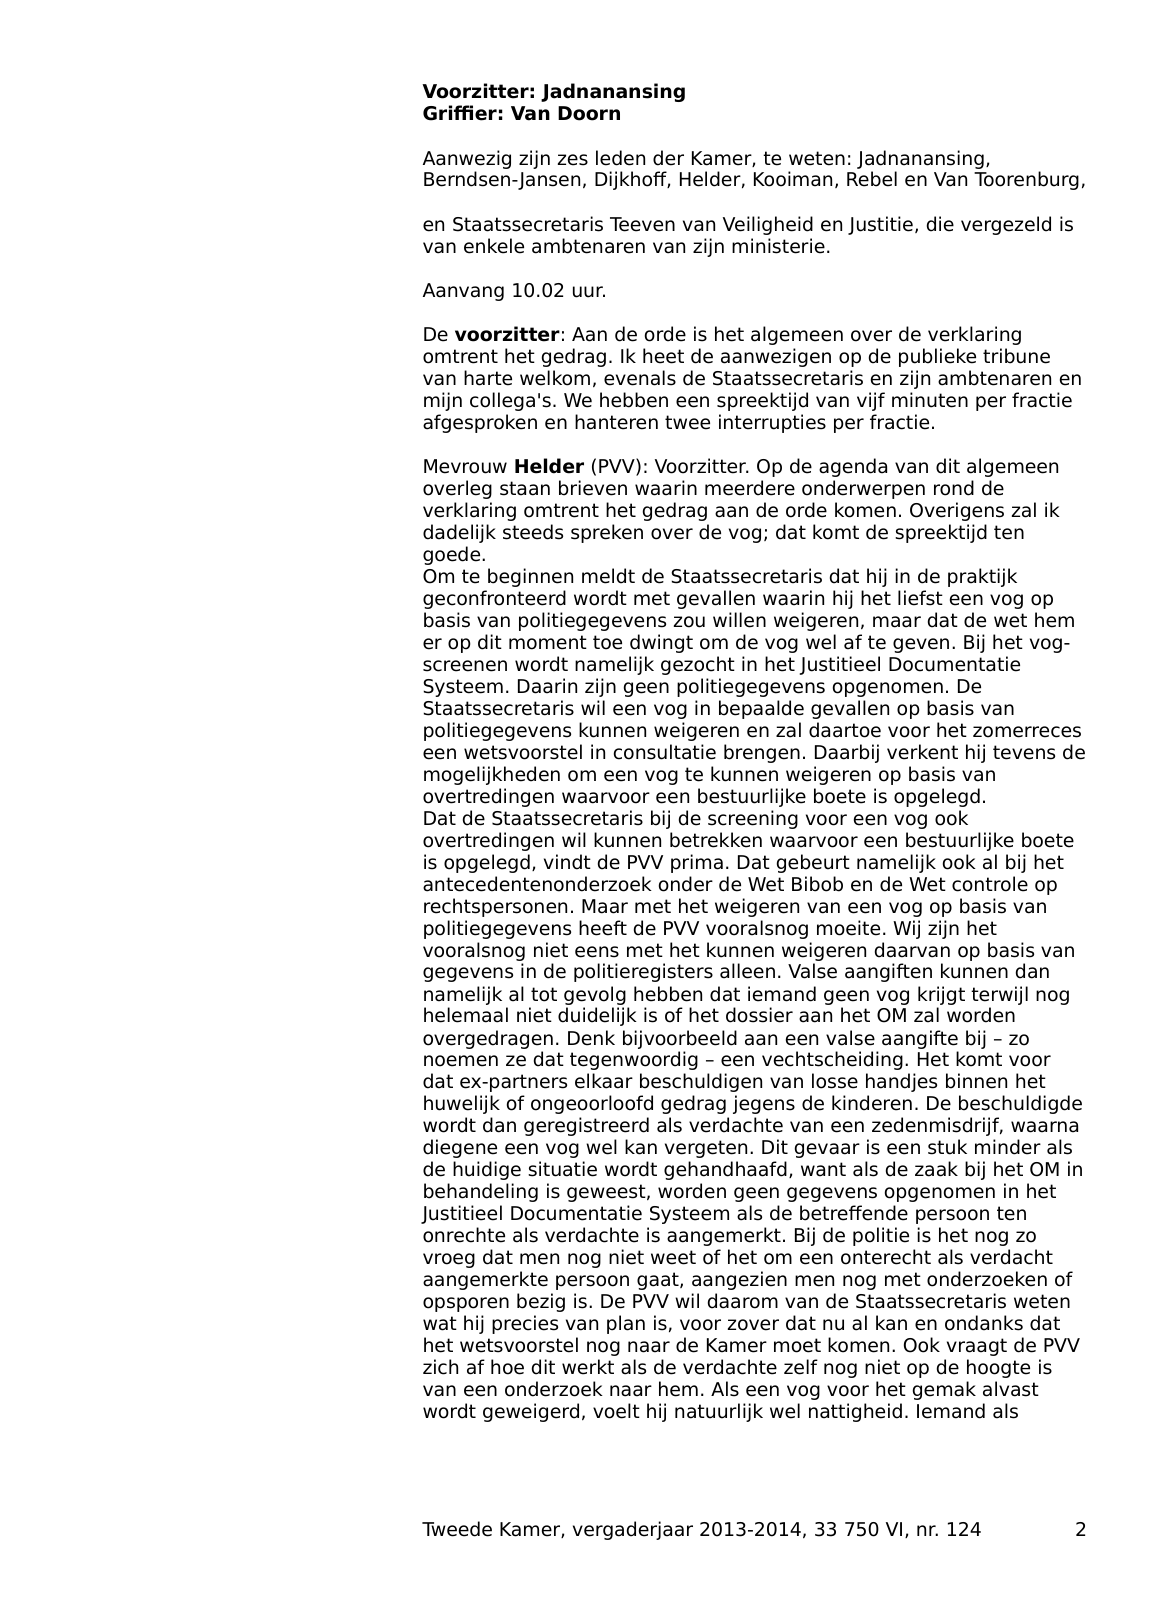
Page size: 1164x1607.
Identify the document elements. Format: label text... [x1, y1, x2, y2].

text Om te beginnen meldt de Staatssecretaris dat hij in de praktijk geconfronteerd wordt met gevallen waarin hij het liefst een vog op basis van politiegegevens zou willen weigeren, maar dat de wet hem er op dit moment toe dwingt om de vog wel af te geven. Bij het vog-screenen wordt namelijk gezocht in het Justitieel Documentatie Systeem. Daarin zijn geen politiegegevens opgenomen. De Staatssecretaris wil een vog in bepaalde gevallen op basis van politiegegevens kunnen weigeren en zal daartoe voor het zomerreces een wetsvoorstel in consultatie brengen. Daarbij verkent hij tevens de mogelijkheden om een vog te kunnen weigeren op basis van overtredingen waarvoor een bestuurlijke boete is opgelegd. [422, 566, 1087, 808]
text Dat de Staatssecretaris bij de screening voor een vog ook overtredingen wil kunnen betrekken waarvoor een bestuurlijke boete is opgelegd, vindt de PVV prima. Dat gebeurt namelijk ook al bij het antecedentenonderzoek onder de Wet Bibob en de Wet controle op rechtspersonen. Maar met het weigeren van een vog op basis van politiegegevens heeft de PVV vooralsnog moeite. Wij zijn het vooralsnog niet eens met het kunnen weigeren daarvan op basis van gegevens in de politieregisters alleen. Valse aangiften kunnen dan namelijk al tot gevolg hebben dat iemand geen vog krijgt terwijl nog helemaal niet duidelijk is of het dossier aan het OM zal worden overgedragen. Denk bijvoorbeeld aan een valse aangifte bij – zo noemen ze dat tegenwoordig – een vechtscheiding. Het komt voor dat ex-partners elkaar beschuldigen van losse handjes binnen het huwelijk of ongeoorloofd gedrag jegens de kinderen. De beschuldigde wordt dan geregistreerd als verdachte van een zedenmisdrijf, waarna diegene een vog wel kan vergeten. Dit gevaar is een stuk minder als de huidige situatie wordt gehandhaafd, want als de zaak bij het OM in behandeling is geweest, worden geen gegevens opgenomen in het Justitieel Documentatie Systeem als de betreffende persoon ten onrechte als verdachte is aangemerkt. Bij de politie is het nog zo vroeg dat men nog niet weet of het om een onterecht als verdacht aangemerkte persoon gaat, aangezien men nog met onderzoeken of opsporen bezig is. De PVV wil daarom van de Staatssecretaris weten wat hij precies van plan is, voor zover dat nu al kan en ondanks dat het wetsvoorstel nog naar de Kamer moet komen. Ook vraagt de PVV zich af hoe dit werkt als de verdachte zelf nog niet op de hoogte is van een onderzoek naar hem. Als een vog voor het gemak alvast wordt geweigerd, voelt hij natuurlijk wel nattigheid. Iemand als [422, 808, 1087, 1423]
text De voorzitter: Aan de orde is het algemeen over de verklaring omtrent het gedrag. Ik heet de aanwezigen op de publieke tribune van harte welkom, evenals de Staatssecretaris en zijn ambtenaren en mijn collega's. We hebben een spreektijd van vijf minuten per fractie afgesproken en hanteren twee interrupties per fractie. [422, 324, 1087, 434]
text Mevrouw Helder (PVV): Voorzitter. Op de agenda van dit algemeen overleg staan brieven waarin meerdere onderwerpen rond de verklaring omtrent het gedrag aan de orde komen. Overigens zal ik dadelijk steeds spreken over de vog; dat komt de spreektijd ten goede. [422, 456, 1087, 566]
text Griffier: Van Doorn [422, 103, 1087, 125]
text Aanwezig zijn zes leden der Kamer, te weten: Jadnanansing, Berndsen-Jansen, Dijkhoff, Helder, Kooiman, Rebel en Van Toorenburg, [422, 147, 1087, 191]
text Aanvang 10.02 uur. [422, 280, 1087, 302]
text Voorzitter: Jadnanansing [422, 81, 1087, 103]
text en Staatssecretaris Teeven van Veiligheid en Justitie, die vergezeld is van enkele ambtenaren van zijn ministerie. [422, 213, 1087, 257]
